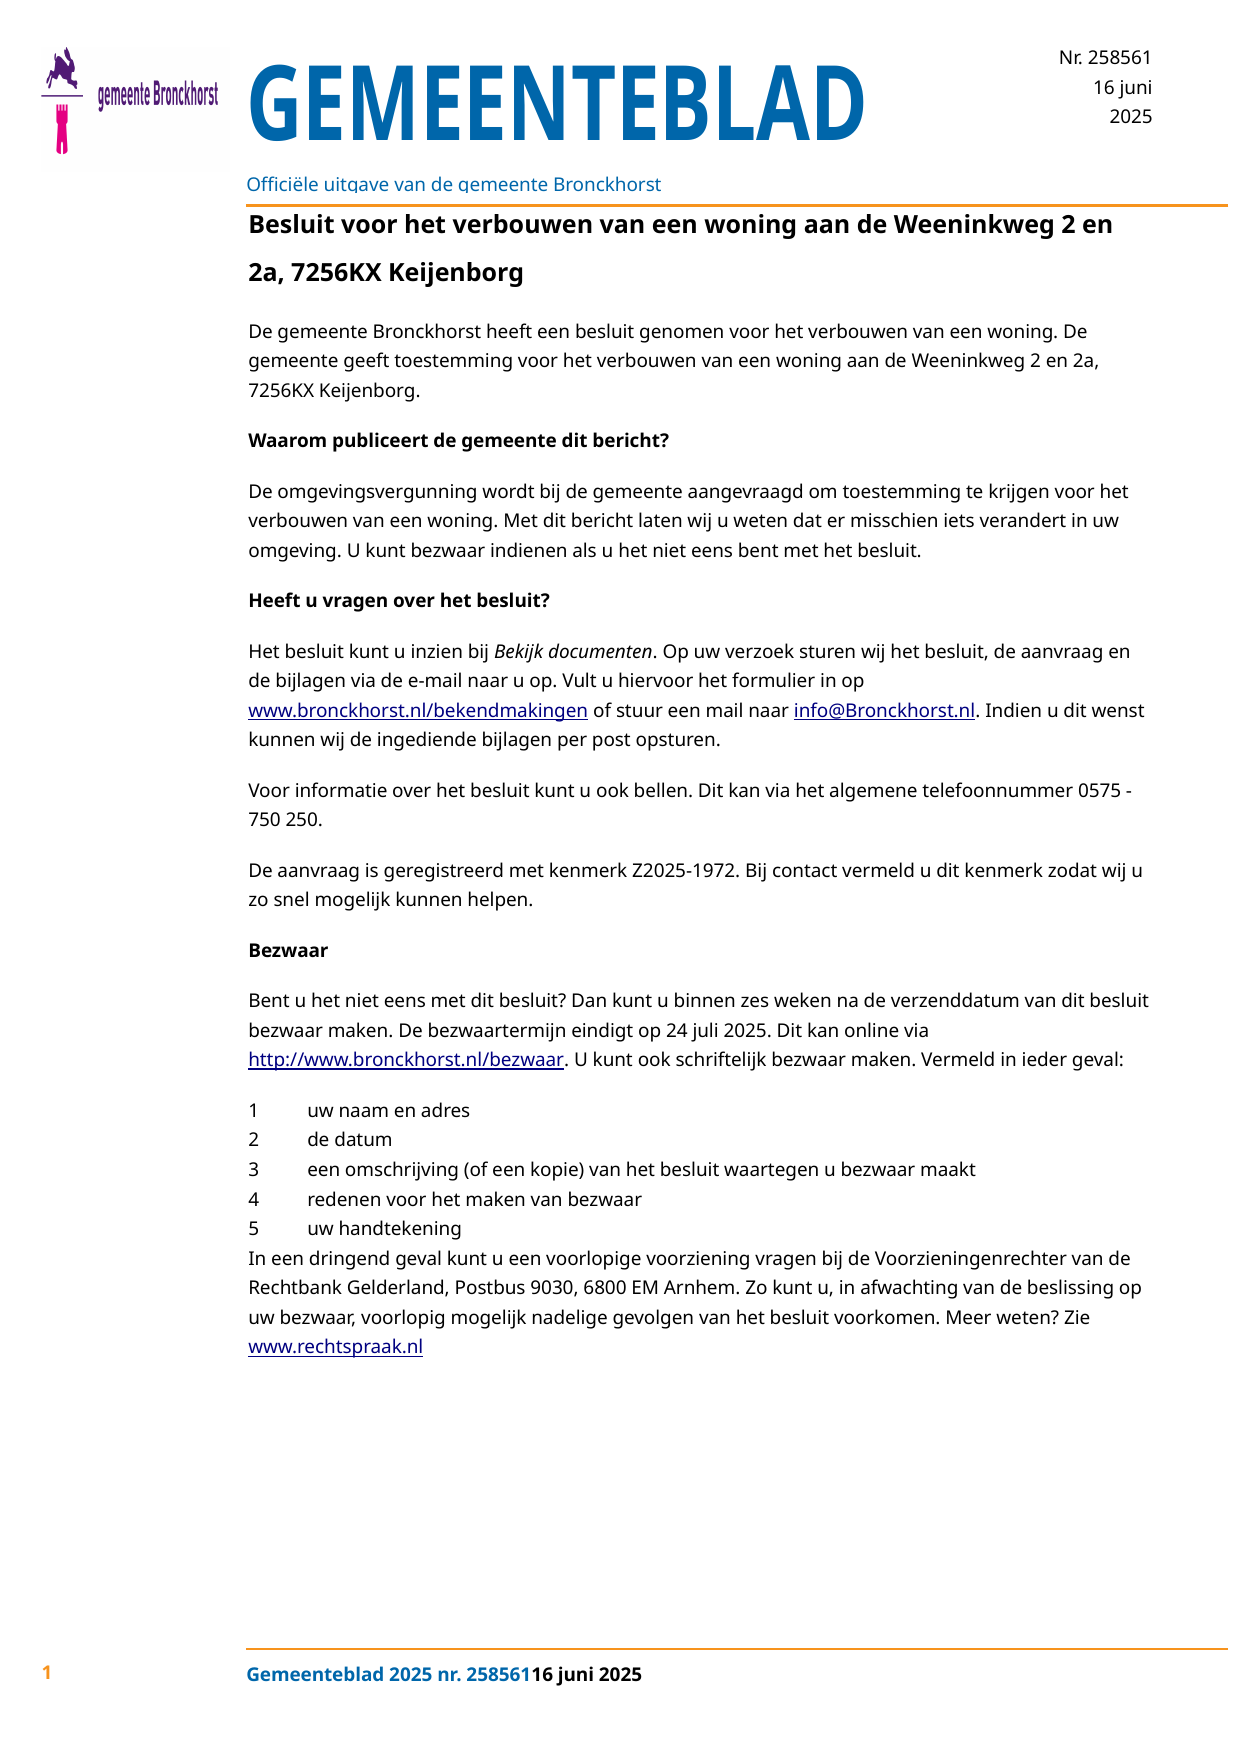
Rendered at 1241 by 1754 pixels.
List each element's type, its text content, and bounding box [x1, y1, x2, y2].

list de datum [248, 1127, 1152, 1152]
text De gemeente Bronckhorst heeft een besluit genomen voor het verbouwen van een woning. De gemeente geeft toestemming voor het verbouwen van een woning aan de Weeninkweg 2 en 2a, 7256KX Keijenborg. [248, 318, 1152, 403]
text Bezwaar [248, 937, 1152, 963]
list uw handtekening [248, 1215, 1152, 1241]
text Bent u het niet eens met dit besluit? Dan kunt u binnen zes weken na de verzenddatum van dit besluit bezwaar maken. De bezwaartermijn eindigt op 24 juli 2025. Dit kan online via http://www.bronckhorst.nl/bezwaar. U kunt ook schriftelijk bezwaar maken. Vermeld in ieder geval: [248, 987, 1152, 1072]
text Voor informatie over het besluit kunt u ook bellen. Dit kan via het algemene telefoonnummer 0575 - 750 250. [248, 777, 1152, 832]
list redenen voor het maken van bezwaar [248, 1186, 1152, 1212]
text Besluit voor het verbouwen van een woning aan de Weeninkweg 2 en 2a, 7256KX Keijenborg [248, 207, 1152, 288]
list uw naam en adres [248, 1097, 1152, 1123]
text Waarom publiceert de gemeente dit bericht? [248, 427, 1152, 453]
picture [41, 47, 231, 172]
text Het besluit kunt u inzien bij Bekijk documenten. Op uw verzoek sturen wij het besluit, de aanvraag en de bijlagen via de e-mail naar u op. Vult u hiervoor het formulier in op www.bronckhorst.nl/bekendmakingen of stuur een mail naar info@Bronckhorst.nl. Indien u dit wenst kunnen wij de ingediende bijlagen per post opsturen. [248, 638, 1152, 752]
text De aanvraag is geregistreerd met kenmerk Z2025-1972. Bij contact vermeld u dit kenmerk zodat wij u zo snel mogelijk kunnen helpen. [248, 857, 1152, 912]
list een omschrijving (of een kopie) van het besluit waartegen u bezwaar maakt [248, 1156, 1152, 1182]
text De omgevingsvergunning wordt bij de gemeente aangevraagd om toestemming te krijgen voor het verbouwen van een woning. Met dit bericht laten wij u weten dat er misschien iets verandert in uw omgeving. U kunt bezwaar indienen als u het niet eens bent met het besluit. [248, 478, 1152, 563]
text In een dringend geval kunt u een voorlopige voorziening vragen bij de Voorzieningenrechter van de Rechtbank Gelderland, Postbus 9030, 6800 EM Arnhem. Zo kunt u, in afwachting van de beslissing op uw bezwaar, voorlopig mogelijk nadelige gevolgen van het besluit voorkomen. Meer weten? Zie www.rechtspraak.nl [248, 1245, 1152, 1359]
text Heeft u vragen over het besluit? [248, 587, 1152, 613]
